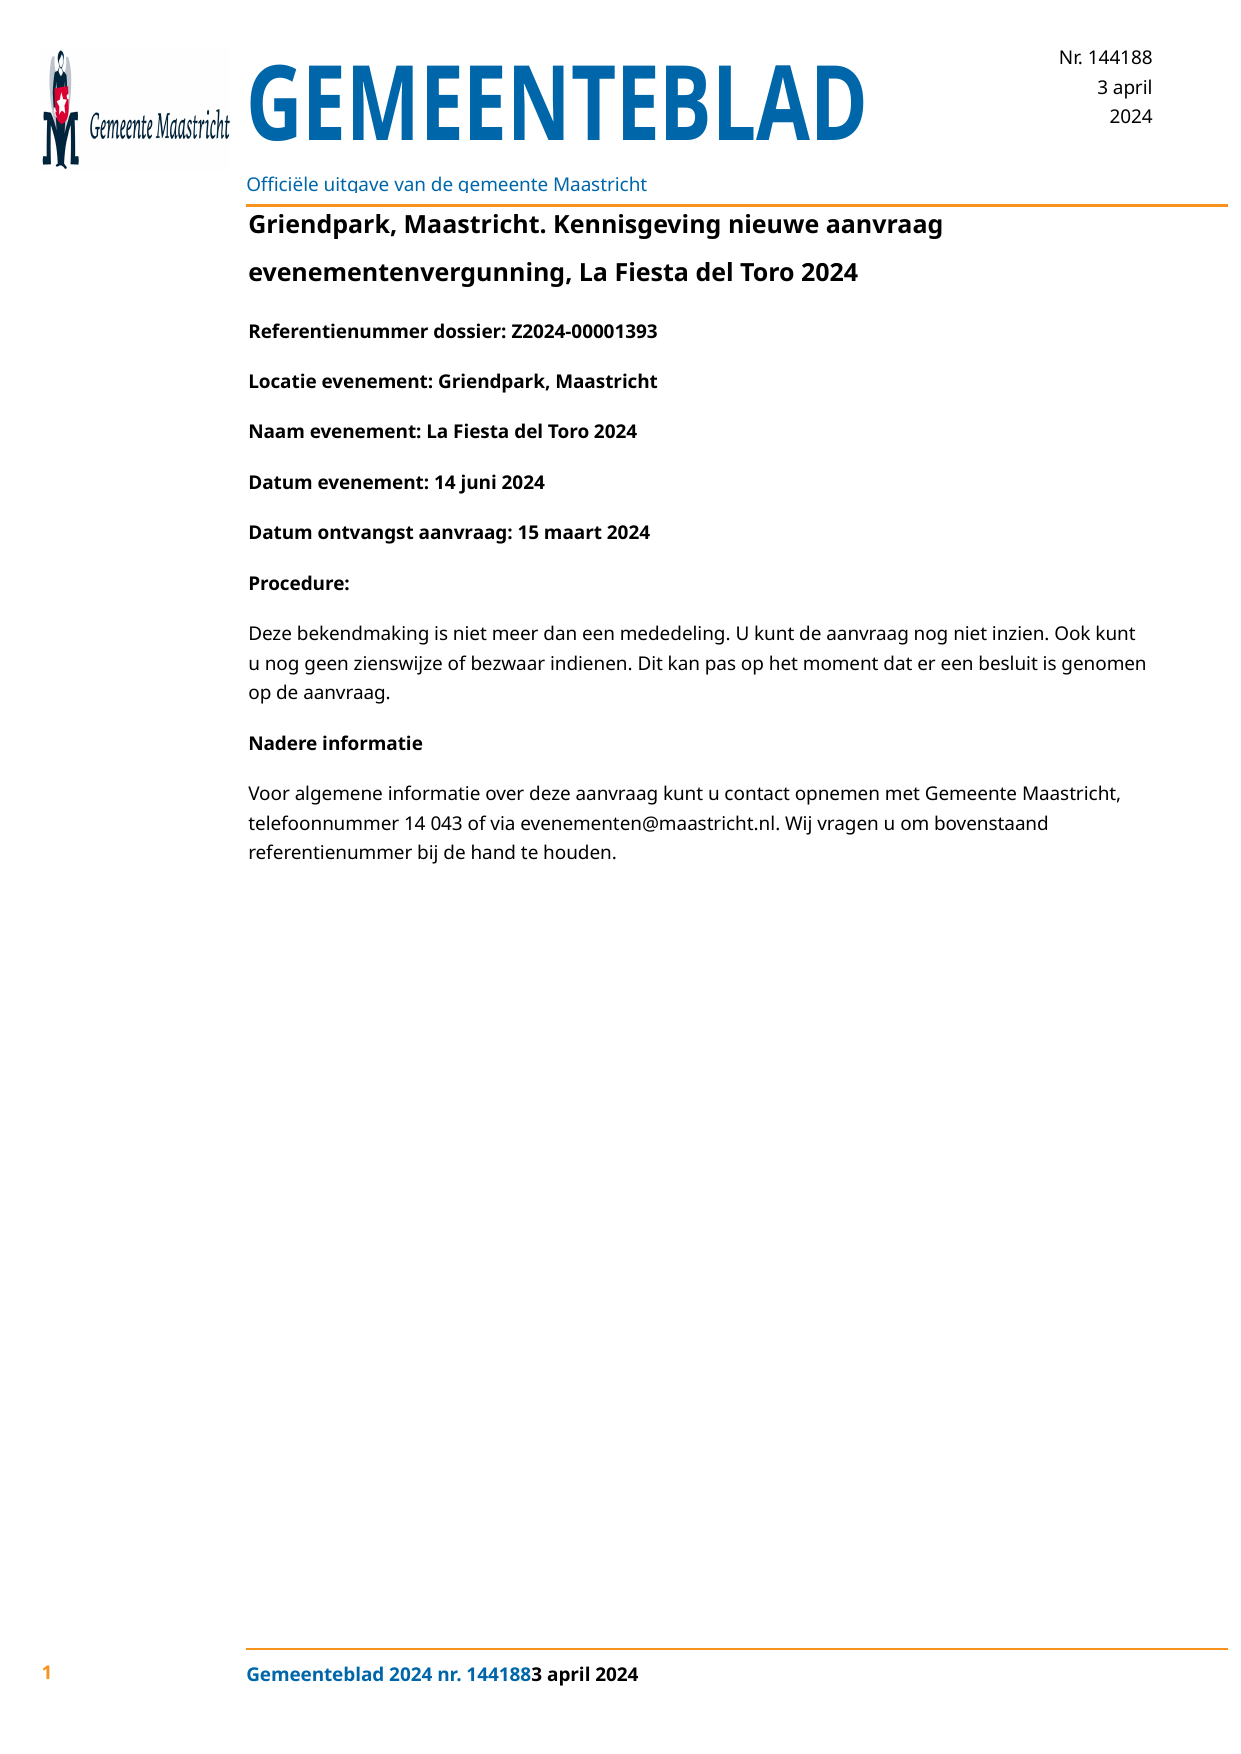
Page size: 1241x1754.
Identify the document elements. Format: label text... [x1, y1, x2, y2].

picture [41, 47, 231, 172]
text Voor algemene informatie over deze aanvraag kunt u contact opnemen met Gemeente Maastricht, telefoonnummer 14 043 of via evenementen@maastricht.nl. Wij vragen u om bovenstaand referentienummer bij de hand te houden. [248, 780, 1152, 865]
text Referentienummer dossier: Z2024-00001393 [248, 318, 1152, 344]
text Nadere informatie [248, 730, 1152, 756]
text Locatie evenement: Griendpark, Maastricht [248, 368, 1152, 394]
text Deze bekendmaking is niet meer dan een mededeling. U kunt de aanvraag nog niet inzien. Ook kunt u nog geen zienswijze of bezwaar indienen. Dit kan pas op het moment dat er een besluit is genomen op de aanvraag. [248, 620, 1152, 705]
text Procedure: [248, 570, 1152, 596]
text Datum ontvangst aanvraag: 15 maart 2024 [248, 519, 1152, 545]
text Naam evenement: La Fiesta del Toro 2024 [248, 419, 1152, 444]
text Datum evenement: 14 juni 2024 [248, 469, 1152, 495]
text Griendpark, Maastricht. Kennisgeving nieuwe aanvraag evenementenvergunning, La Fiesta del Toro 2024 [248, 207, 1152, 288]
